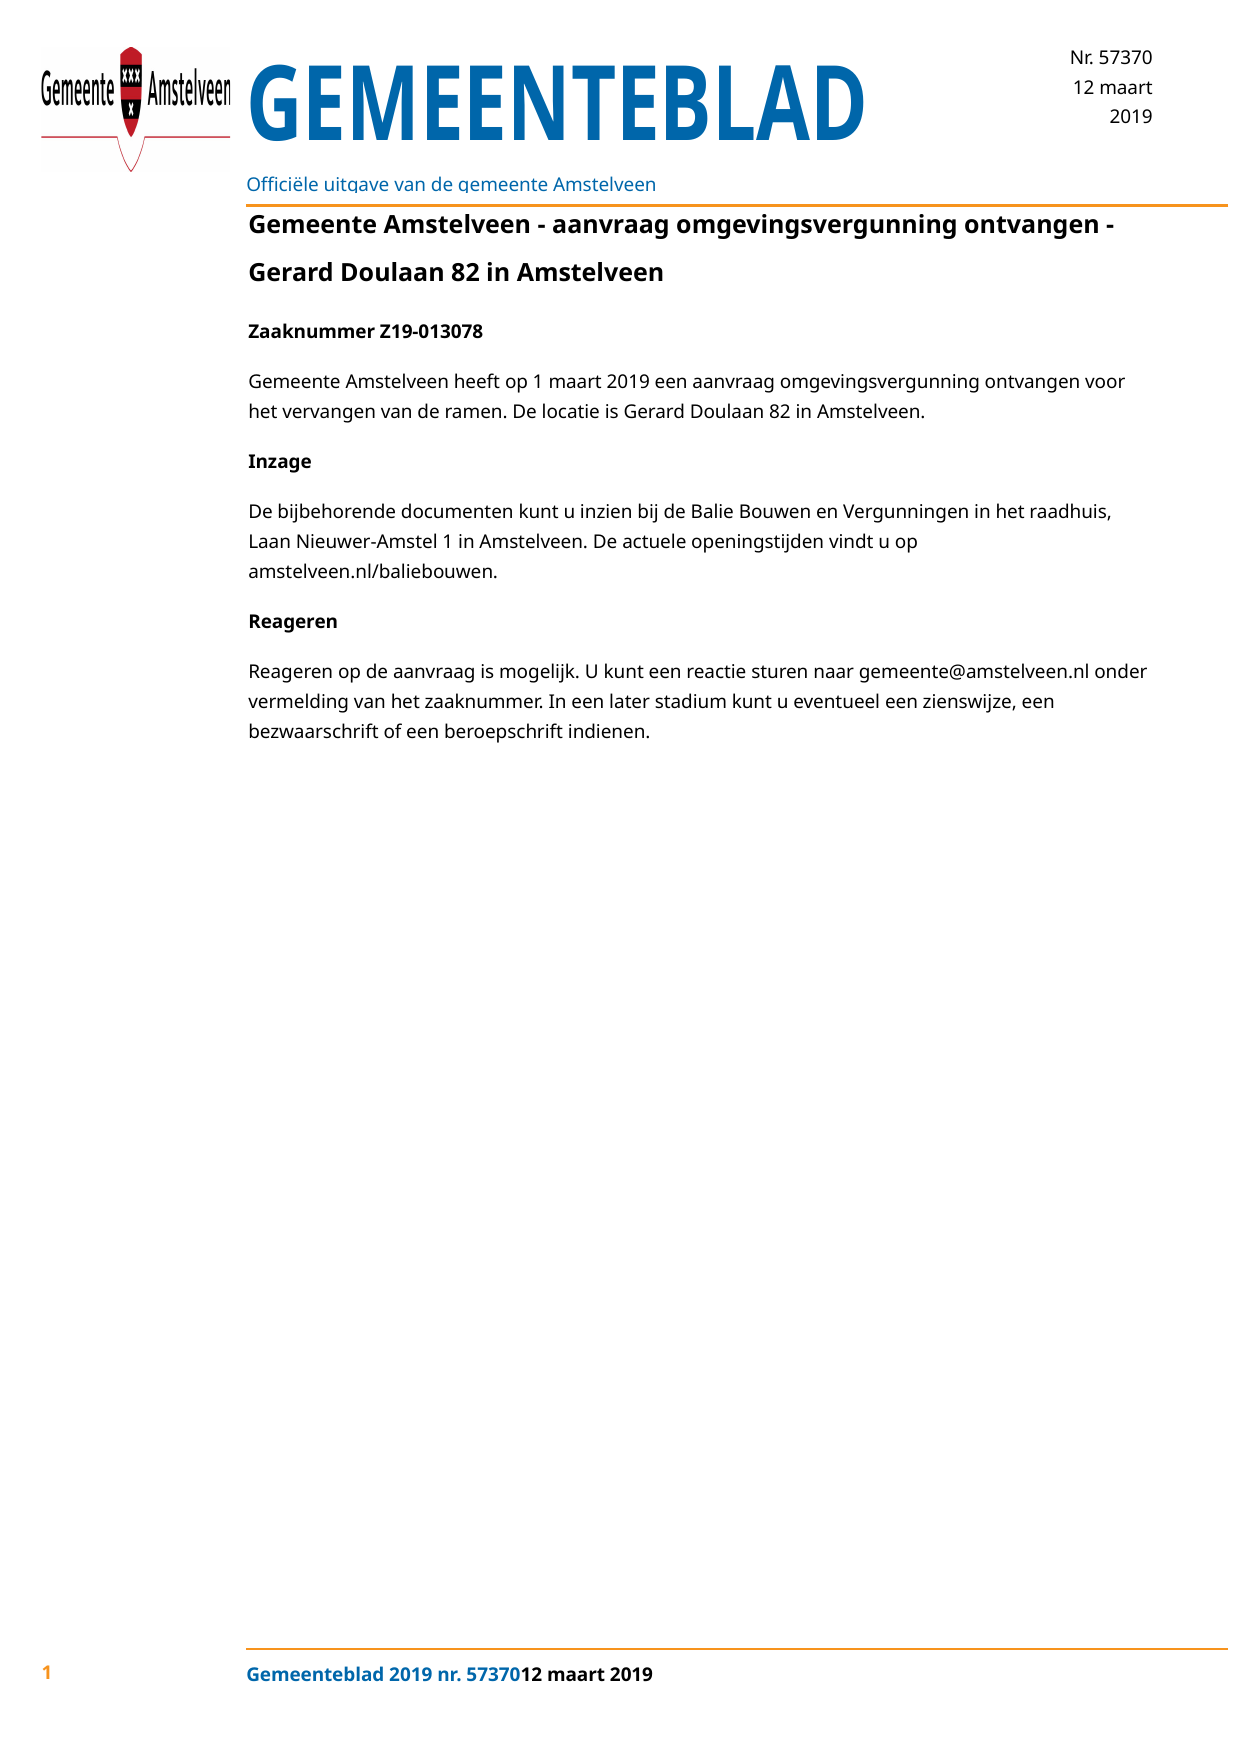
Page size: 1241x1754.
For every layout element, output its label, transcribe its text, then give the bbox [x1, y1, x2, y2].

text De bijbehorende documenten kunt u inzien bij de Balie Bouwen en Vergunningen in het raadhuis, Laan Nieuwer-Amstel 1 in Amstelveen. De actuele openingstijden vindt u op amstelveen.nl/baliebouwen. [248, 499, 1152, 584]
text Gemeente Amstelveen - aanvraag omgevingsvergunning ontvangen - Gerard Doulaan 82 in Amstelveen [248, 207, 1152, 288]
picture [41, 47, 231, 172]
text Inzage [248, 448, 1152, 474]
text Zaaknummer Z19-013078 [248, 318, 1152, 344]
text Reageren op de aanvraag is mogelijk. U kunt een reactie sturen naar gemeente@amstelveen.nl onder vermelding van het zaaknummer. In een later stadium kunt u eventueel een zienswijze, een bezwaarschrift of een beroepschrift indienen. [248, 659, 1152, 744]
text Reageren [248, 608, 1152, 634]
text Gemeente Amstelveen heeft op 1 maart 2019 een aanvraag omgevingsvergunning ontvangen voor het vervangen van de ramen. De locatie is Gerard Doulaan 82 in Amstelveen. [248, 368, 1152, 424]
